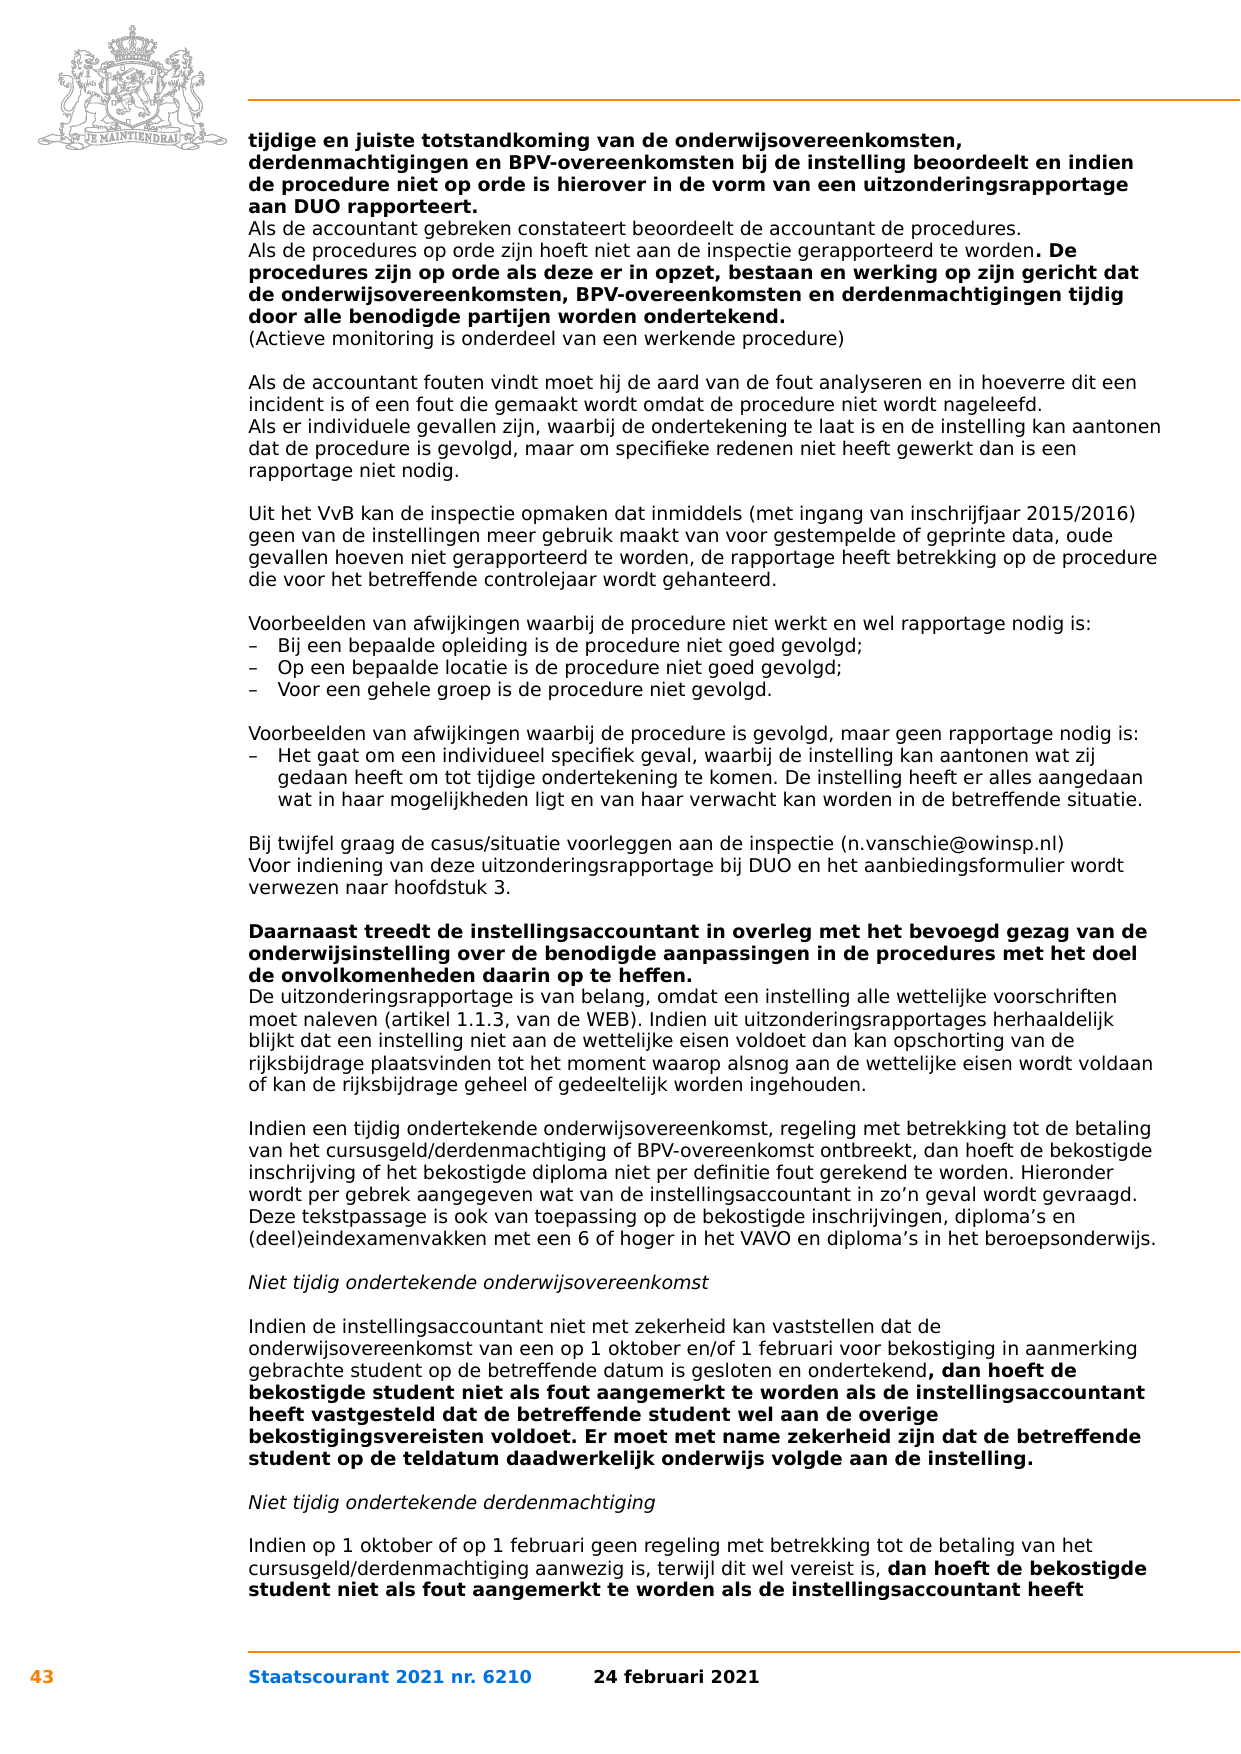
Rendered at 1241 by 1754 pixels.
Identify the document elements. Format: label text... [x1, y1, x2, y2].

subtitle Niet tijdig ondertekende derdenmachtiging [248, 1492, 1163, 1513]
text Uit het VvB kan de inspectie opmaken dat inmiddels (met ingang van inschrijfjaar 2015/2016) geen van de instellingen meer gebruik maakt van voor gestempelde of geprinte data, oude gevallen hoeven niet gerapporteerd te worden, de rapportage heeft betrekking op de procedure die voor het betreffende controlejaar wordt gehanteerd. [248, 503, 1163, 591]
text Daarnaast treedt de instellingsaccountant in overleg met het bevoegd gezag van de onderwijsinstelling over de benodigde aanpassingen in de procedures met het doel de onvolkomenheden daarin op te heffen. [248, 921, 1163, 986]
text – Het gaat om een individueel specifiek geval, waarbij de instelling kan aantonen wat zij gedaan heeft om tot tijdige ondertekening te komen. De instelling heeft er alles aangedaan wat in haar mogelijkheden ligt en van haar verwacht kan worden in de betreffende situatie. [248, 745, 1163, 811]
text De uitzonderingsrapportage is van belang, omdat een instelling alle wettelijke voorschriften moet naleven (artikel 1.1.3, van de WEB). Indien uit uitzonderingsrapportages herhaaldelijk blijkt dat een instelling niet aan de wettelijke eisen voldoet dan kan opschorting van de rijksbijdrage plaatsvinden tot het moment waarop alsnog aan de wettelijke eisen wordt voldaan of kan de rijksbijdrage geheel of gedeeltelijk worden ingehouden. [248, 986, 1163, 1096]
text Indien een tijdig ondertekende onderwijsovereenkomst, regeling met betrekking tot de betaling van het cursusgeld/derdenmachtiging of BPV-overeenkomst ontbreekt, dan hoeft de bekostigde inschrijving of het bekostigde diploma niet per definitie fout gerekend te worden. Hieronder wordt per gebrek aangegeven wat van de instellingsaccountant in zo’n geval wordt gevraagd. Deze tekstpassage is ook van toepassing op de bekostigde inschrijvingen, diploma’s en (deel)eindexamenvakken met een 6 of hoger in het VAVO en diploma’s in het beroepsonderwijs. [248, 1118, 1163, 1250]
text Als de procedures op orde zijn hoeft niet aan de inspectie gerapporteerd te worden. De procedures zijn op orde als deze er in opzet, bestaan en werking op zijn gericht dat de onderwijsovereenkomsten, BPV-overeenkomsten en derdenmachtigingen tijdig door alle benodigde partijen worden ondertekend. [248, 240, 1163, 328]
text tijdige en juiste totstandkoming van de onderwijsovereenkomsten, derdenmachtigingen en BPV-overeenkomsten bij de instelling beoordeelt en indien de procedure niet op orde is hierover in de vorm van een uitzonderingsrapportage aan DUO rapporteert. [248, 130, 1163, 218]
subtitle Niet tijdig ondertekende onderwijsovereenkomst [248, 1272, 1163, 1294]
text (Actieve monitoring is onderdeel van een werkende procedure) [248, 328, 1163, 350]
text Voorbeelden van afwijkingen waarbij de procedure niet werkt en wel rapportage nodig is: [248, 613, 1163, 635]
text Voorbeelden van afwijkingen waarbij de procedure is gevolgd, maar geen rapportage nodig is: [248, 723, 1163, 745]
text Voor indiening van deze uitzonderingsrapportage bij DUO en het aanbiedingsformulier wordt verwezen naar hoofdstuk 3. [248, 855, 1163, 899]
text Als de accountant gebreken constateert beoordeelt de accountant de procedures. [248, 218, 1163, 240]
text – Op een bepaalde locatie is de procedure niet goed gevolgd; [248, 657, 1163, 679]
text – Voor een gehele groep is de procedure niet gevolgd. [248, 679, 1163, 701]
text – Bij een bepaalde opleiding is de procedure niet goed gevolgd; [248, 635, 1163, 657]
text Als er individuele gevallen zijn, waarbij de ondertekening te laat is en de instelling kan aantonen dat de procedure is gevolgd, maar om specifieke redenen niet heeft gewerkt dan is een rapportage niet nodig. [248, 416, 1163, 481]
text Indien de instellingsaccountant niet met zekerheid kan vaststellen dat de onderwijsovereenkomst van een op 1 oktober en/of 1 februari voor bekostiging in aanmerking gebrachte student op de betreffende datum is gesloten en ondertekend, dan hoeft de bekostigde student niet als fout aangemerkt te worden als de instellingsaccountant heeft vastgesteld dat de betreffende student wel aan de overige bekostigingsvereisten voldoet. Er moet met name zekerheid zijn dat de betreffende student op de teldatum daadwerkelijk onderwijs volgde aan de instelling. [248, 1316, 1163, 1470]
text Als de accountant fouten vindt moet hij de aard van de fout analyseren en in hoeverre dit een incident is of een fout die gemaakt wordt omdat de procedure niet wordt nageleefd. [248, 372, 1163, 416]
text Bij twijfel graag de casus/situatie voorleggen aan de inspectie (n.vanschie@owinsp.nl) [248, 833, 1163, 855]
text Indien op 1 oktober of op 1 februari geen regeling met betrekking tot de betaling van het cursusgeld/derdenmachtiging aanwezig is, terwijl dit wel vereist is, dan hoeft de bekostigde student niet als fout aangemerkt te worden als de instellingsaccountant heeft [248, 1535, 1163, 1601]
picture [38, 25, 227, 150]
